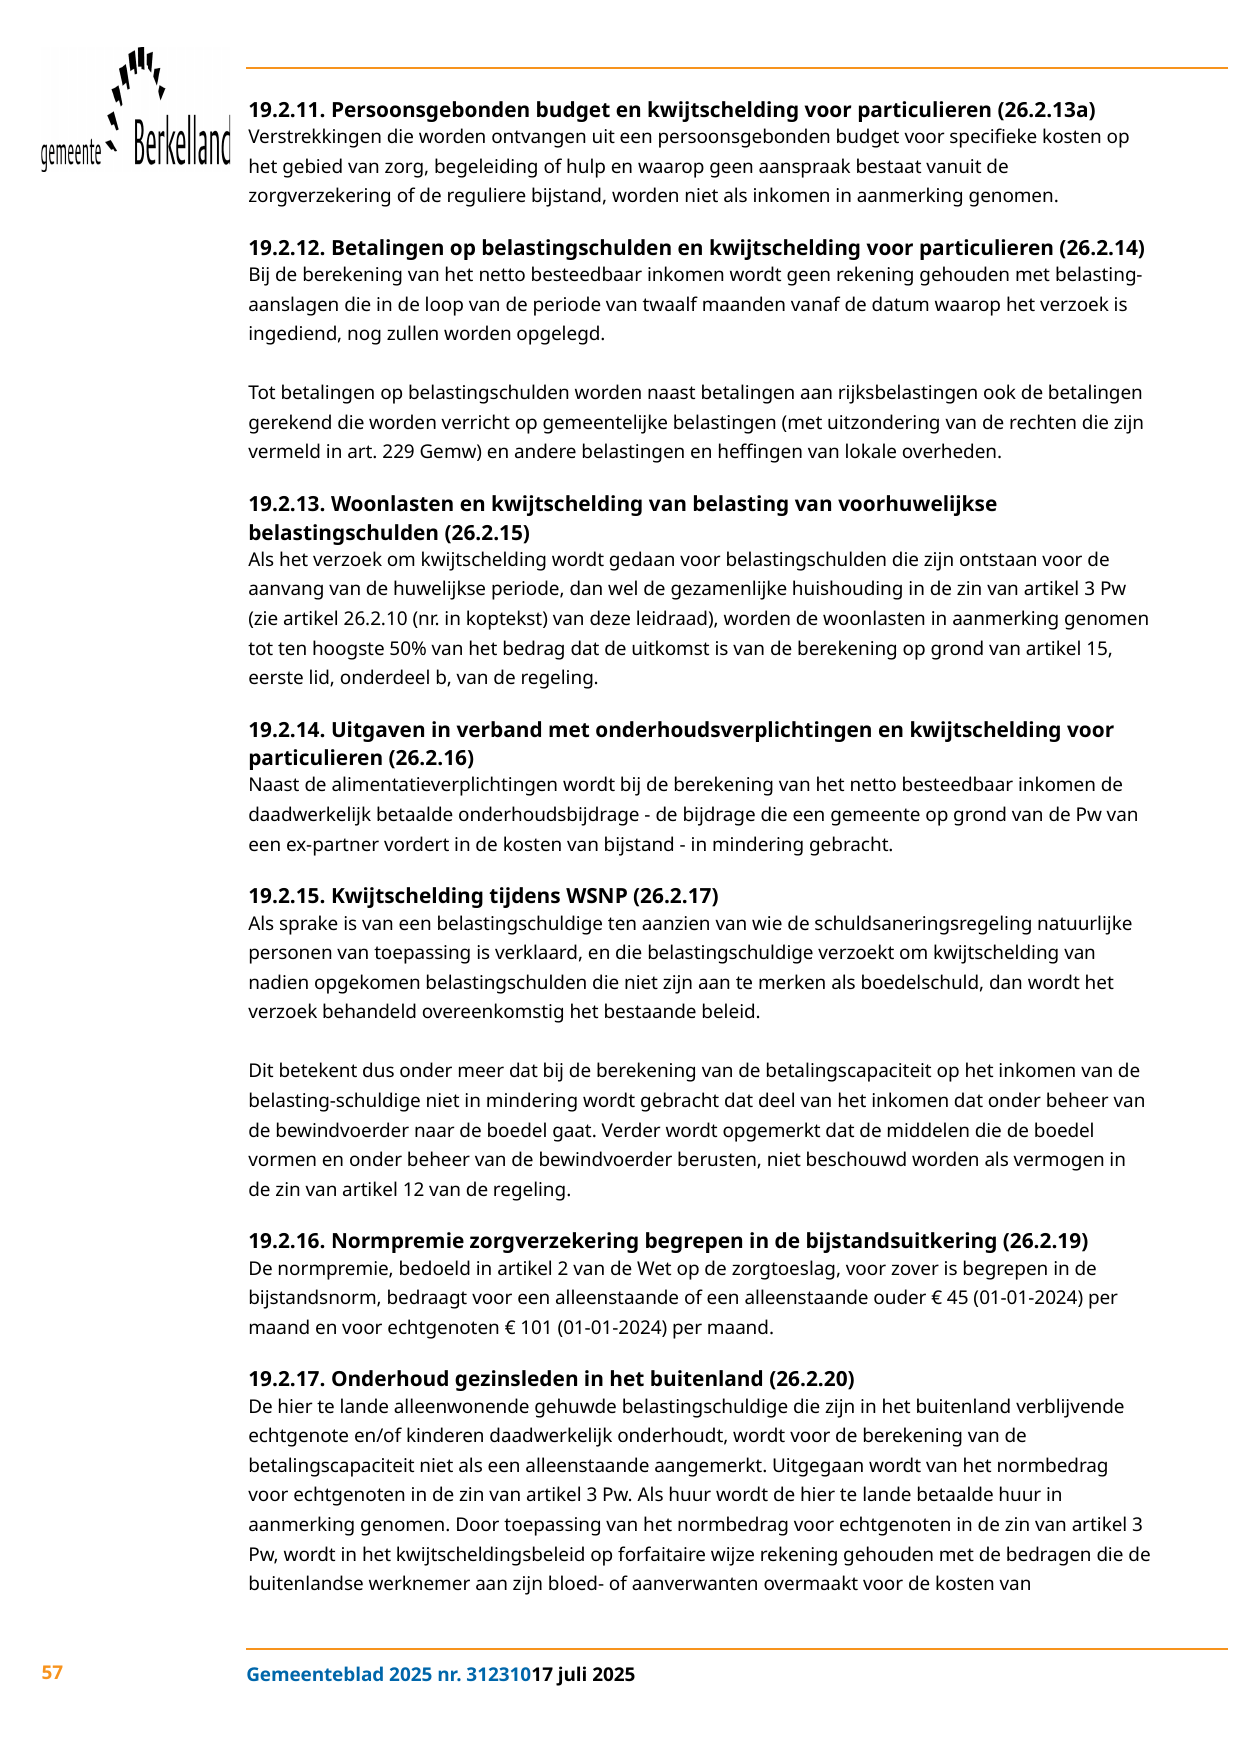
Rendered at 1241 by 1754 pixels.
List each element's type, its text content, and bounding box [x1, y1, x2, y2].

text Als sprake is van een belastingschuldige ten aanzien van wie de schuldsaneringsregeling natuurlijke personen van toepassing is verklaard, en die belastingschuldige verzoekt om kwijtschelding van nadien opgekomen belastingschulden die niet zijn aan te merken als boedelschuld, dan wordt het verzoek behandeld overeenkomstig het bestaande beleid. [248, 910, 1152, 1024]
text De normpremie, bedoeld in artikel 2 van de Wet op de zorgtoeslag, voor zover is begrepen in de bijstandsnorm, bedraagt voor een alleenstaande of een alleenstaande ouder € 45 (01-01-2024) per maand en voor echtgenoten € 101 (01-01-2024) per maand. [248, 1255, 1152, 1340]
text Verstrekkingen die worden ontvangen uit een persoonsgebonden budget voor specifieke kosten op het gebied van zorg, begeleiding of hulp en waarop geen aanspraak bestaat vanuit de zorgverzekering of de reguliere bijstand, worden niet als inkomen in aanmerking genomen. [248, 123, 1152, 208]
text 19.2.11. Persoonsgebonden budget en kwijtschelding voor particulieren (26.2.13a) [248, 95, 1152, 123]
text 19.2.12. Betalingen op belastingschulden en kwijtschelding voor particulieren (26.2.14) [248, 233, 1152, 261]
text 19.2.13. Woonlasten en kwijtschelding van belasting van voorhuwelijkse belastingschulden (26.2.15) [248, 489, 1152, 546]
text 19.2.17. Onderhoud gezinsleden in het buitenland (26.2.20) [248, 1364, 1152, 1393]
text Bij de berekening van het netto besteedbaar inkomen wordt geen rekening gehouden met belasting-aanslagen die in de loop van de periode van twaalf maanden vanaf de datum waarop het verzoek is ingediend, nog zullen worden opgelegd. [248, 261, 1152, 346]
text Naast de alimentatieverplichtingen wordt bij de berekening van het netto besteedbaar inkomen de daadwerkelijk betaalde onderhoudsbijdrage - de bijdrage die een gemeente op grond van de Pw van een ex-partner vordert in de kosten van bijstand - in mindering gebracht. [248, 772, 1152, 857]
text De hier te lande alleenwonende gehuwde belastingschuldige die zijn in het buitenland verblijvende echtgenote en/of kinderen daadwerkelijk onderhoudt, wordt voor de berekening van de betalingscapaciteit niet als een alleenstaande aangemerkt. Uitgegaan wordt van het normbedrag voor echtgenoten in de zin van artikel 3 Pw. Als huur wordt de hier te lande betaalde huur in aanmerking genomen. Door toepassing van het normbedrag voor echtgenoten in de zin van artikel 3 Pw, wordt in het kwijtscheldingsbeleid op forfaitaire wijze rekening gehouden met de bedragen die de buitenlandse werknemer aan zijn bloed- of aanverwanten overmaakt voor de kosten van [248, 1393, 1152, 1596]
text 19.2.16. Normpremie zorgverzekering begrepen in de bijstandsuitkering (26.2.19) [248, 1226, 1152, 1255]
text 19.2.15. Kwijtschelding tijdens WSNP (26.2.17) [248, 881, 1152, 910]
picture [41, 47, 231, 172]
text 19.2.14. Uitgaven in verband met onderhoudsverplichtingen en kwijtschelding voor particulieren (26.2.16) [248, 715, 1152, 772]
text Tot betalingen op belastingschulden worden naast betalingen aan rijksbelastingen ook de betalingen gerekend die worden verricht op gemeentelijke belastingen (met uitzondering van de rechten die zijn vermeld in art. 229 Gemw) en andere belastingen en heffingen van lokale overheden. [248, 379, 1152, 464]
text Als het verzoek om kwijtschelding wordt gedaan voor belastingschulden die zijn ontstaan voor de aanvang van de huwelijkse periode, dan wel de gezamenlijke huishouding in de zin van artikel 3 Pw (zie artikel 26.2.10 (nr. in koptekst) van deze leidraad), worden de woonlasten in aanmerking genomen tot ten hoogste 50% van het bedrag dat de uitkomst is van de berekening op grond van artikel 15, eerste lid, onderdeel b, van de regeling. [248, 546, 1152, 690]
text Dit betekent dus onder meer dat bij de berekening van de betalingscapaciteit op het inkomen van de belasting-schuldige niet in mindering wordt gebracht dat deel van het inkomen dat onder beheer van de bewindvoerder naar de boedel gaat. Verder wordt opgemerkt dat de middelen die de boedel vormen en onder beheer van de bewindvoerder berusten, niet beschouwd worden als vermogen in de zin van artikel 12 van de regeling. [248, 1058, 1152, 1202]
